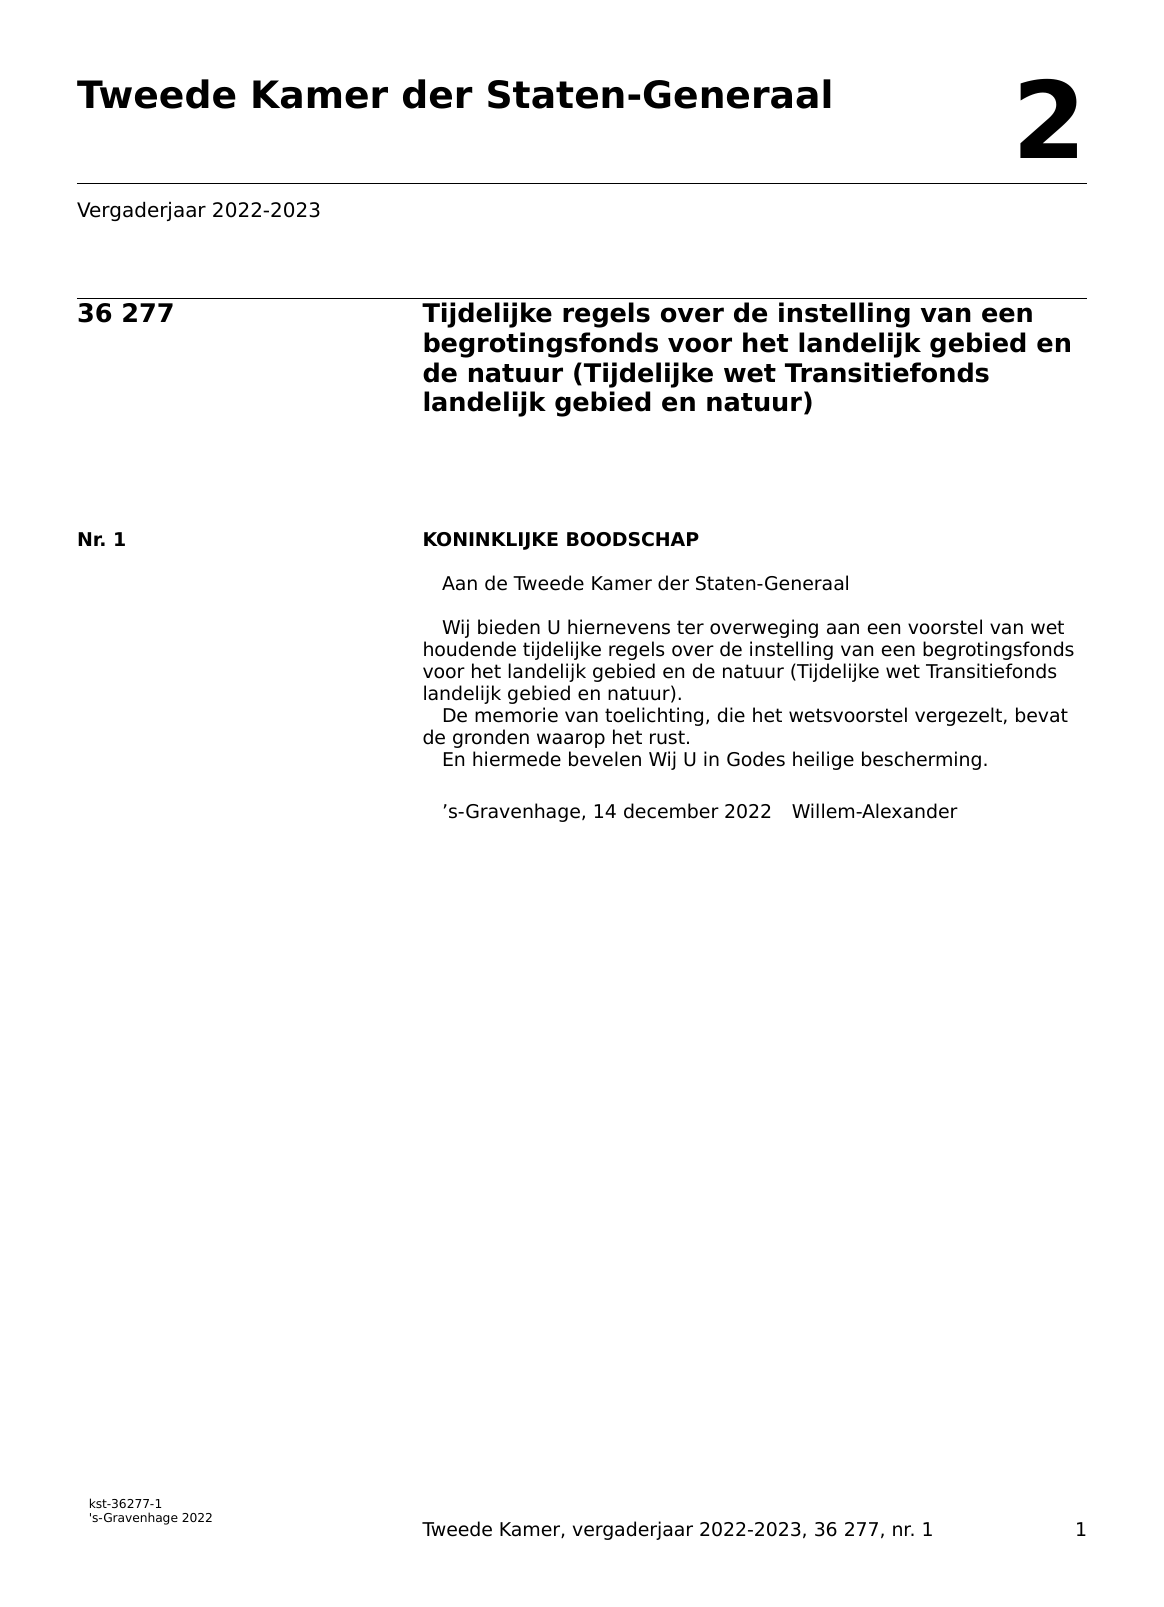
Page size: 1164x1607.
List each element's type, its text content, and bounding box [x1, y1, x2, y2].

table_header 2 [886, 59, 1087, 183]
text En hiermede bevelen Wij U in Godes heilige bescherming. [422, 749, 1087, 771]
text Aan de Tweede Kamer der Staten-Generaal [422, 573, 1087, 595]
subtitle 36 277 Tijdelijke regels over de instelling van een begrotingsfonds voor het landelijk gebied en de natuur (Tijdelijke wet Transitiefonds landelijk gebied en natuur) [77, 299, 1087, 418]
table_header Tweede Kamer der Staten-Generaal [77, 59, 886, 183]
subtitle Nr. 1 KONINKLIJKE BOODSCHAP [77, 529, 1087, 551]
text Wij bieden U hiernevens ter overweging aan een voorstel van wet houdende tijdelijke regels over de instelling van een begrotingsfonds voor het landelijk gebied en de natuur (Tijdelijke wet Transitiefonds landelijk gebied en natuur). [422, 617, 1087, 705]
table_cell Vergaderjaar 2022-2023 [77, 184, 1087, 298]
text ’s-Gravenhage, 14 december 2022 Willem-Alexander [422, 801, 1087, 823]
text 's-Gravenhage 2022 [88, 1511, 323, 1525]
text De memorie van toelichting, die het wetsvoorstel vergezelt, bevat de gronden waarop het rust. [422, 705, 1087, 749]
text kst-36277-1 [88, 1497, 323, 1511]
